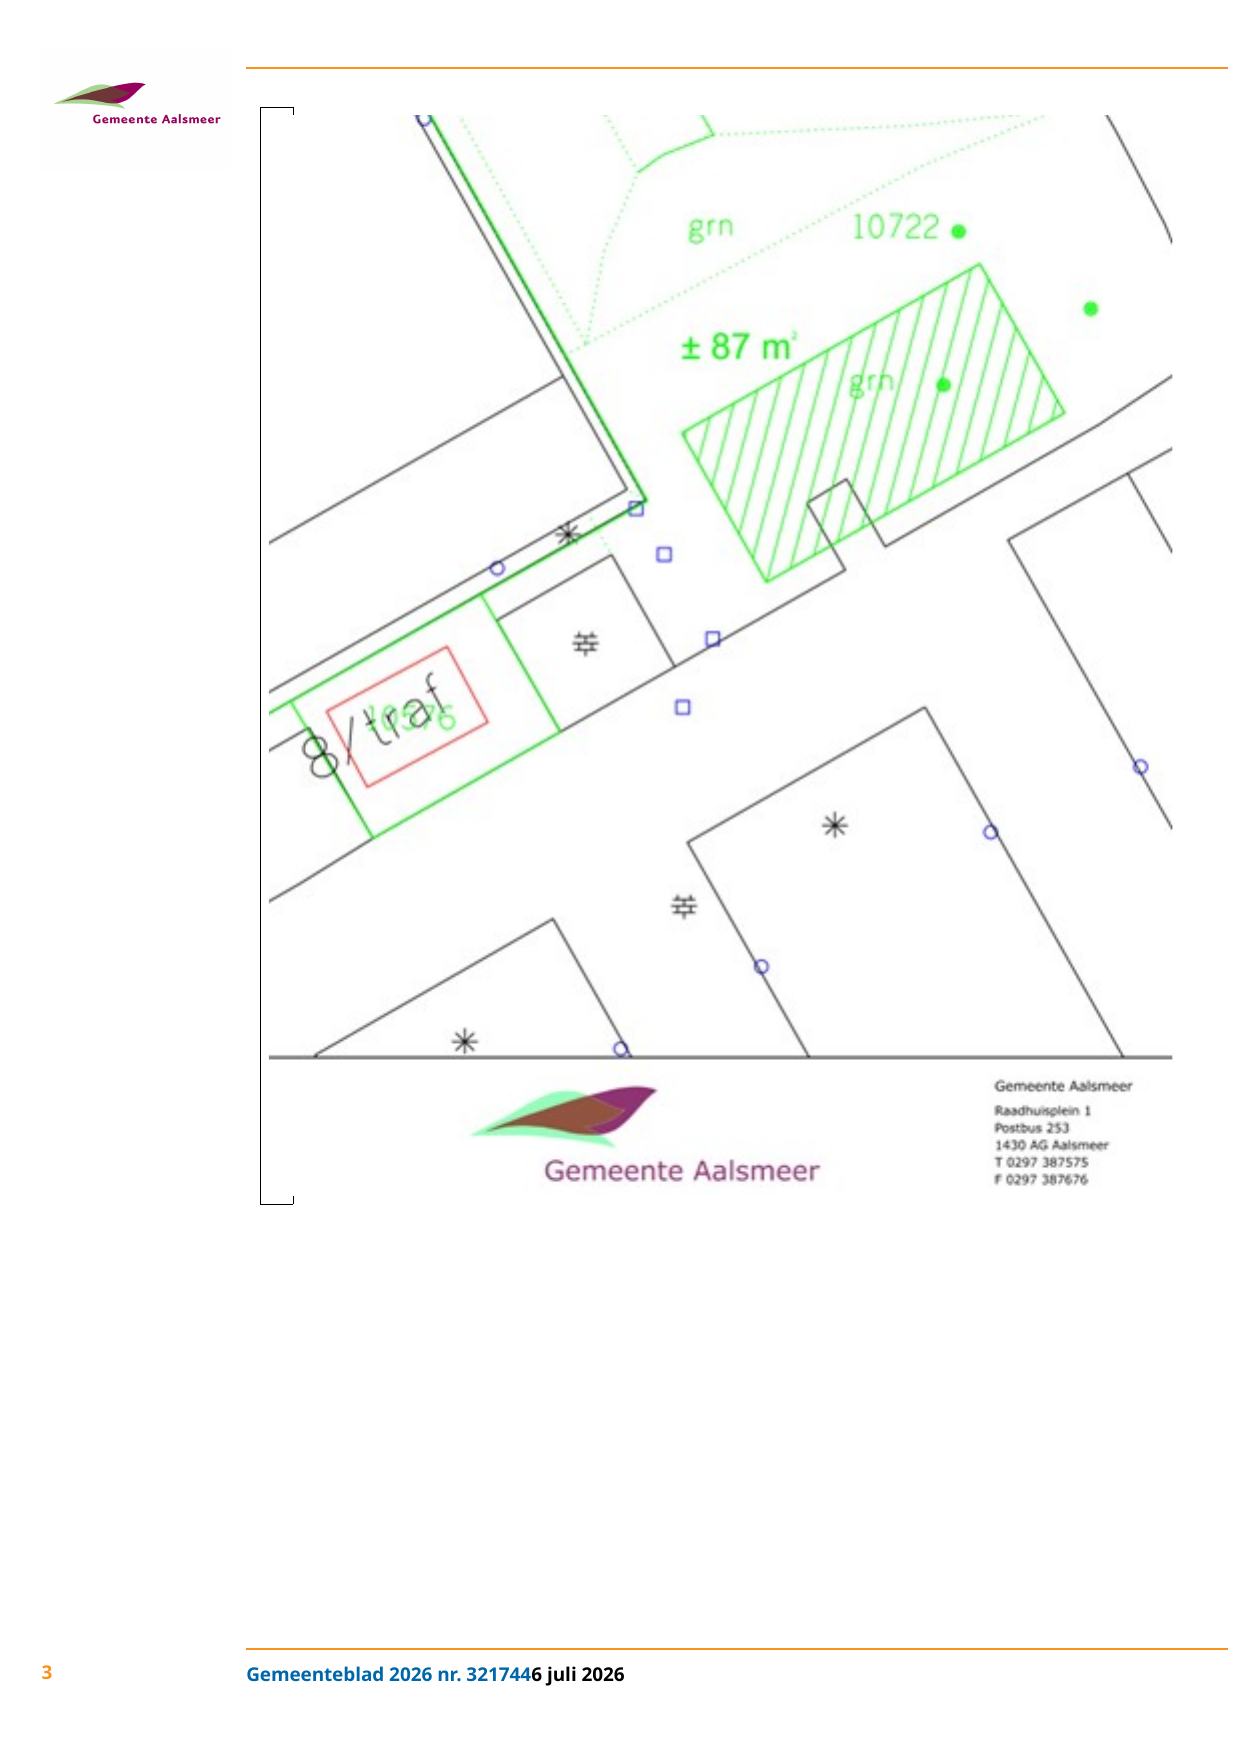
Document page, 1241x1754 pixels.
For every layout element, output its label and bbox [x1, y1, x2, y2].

picture [268, 115, 1173, 1196]
picture [41, 47, 231, 172]
